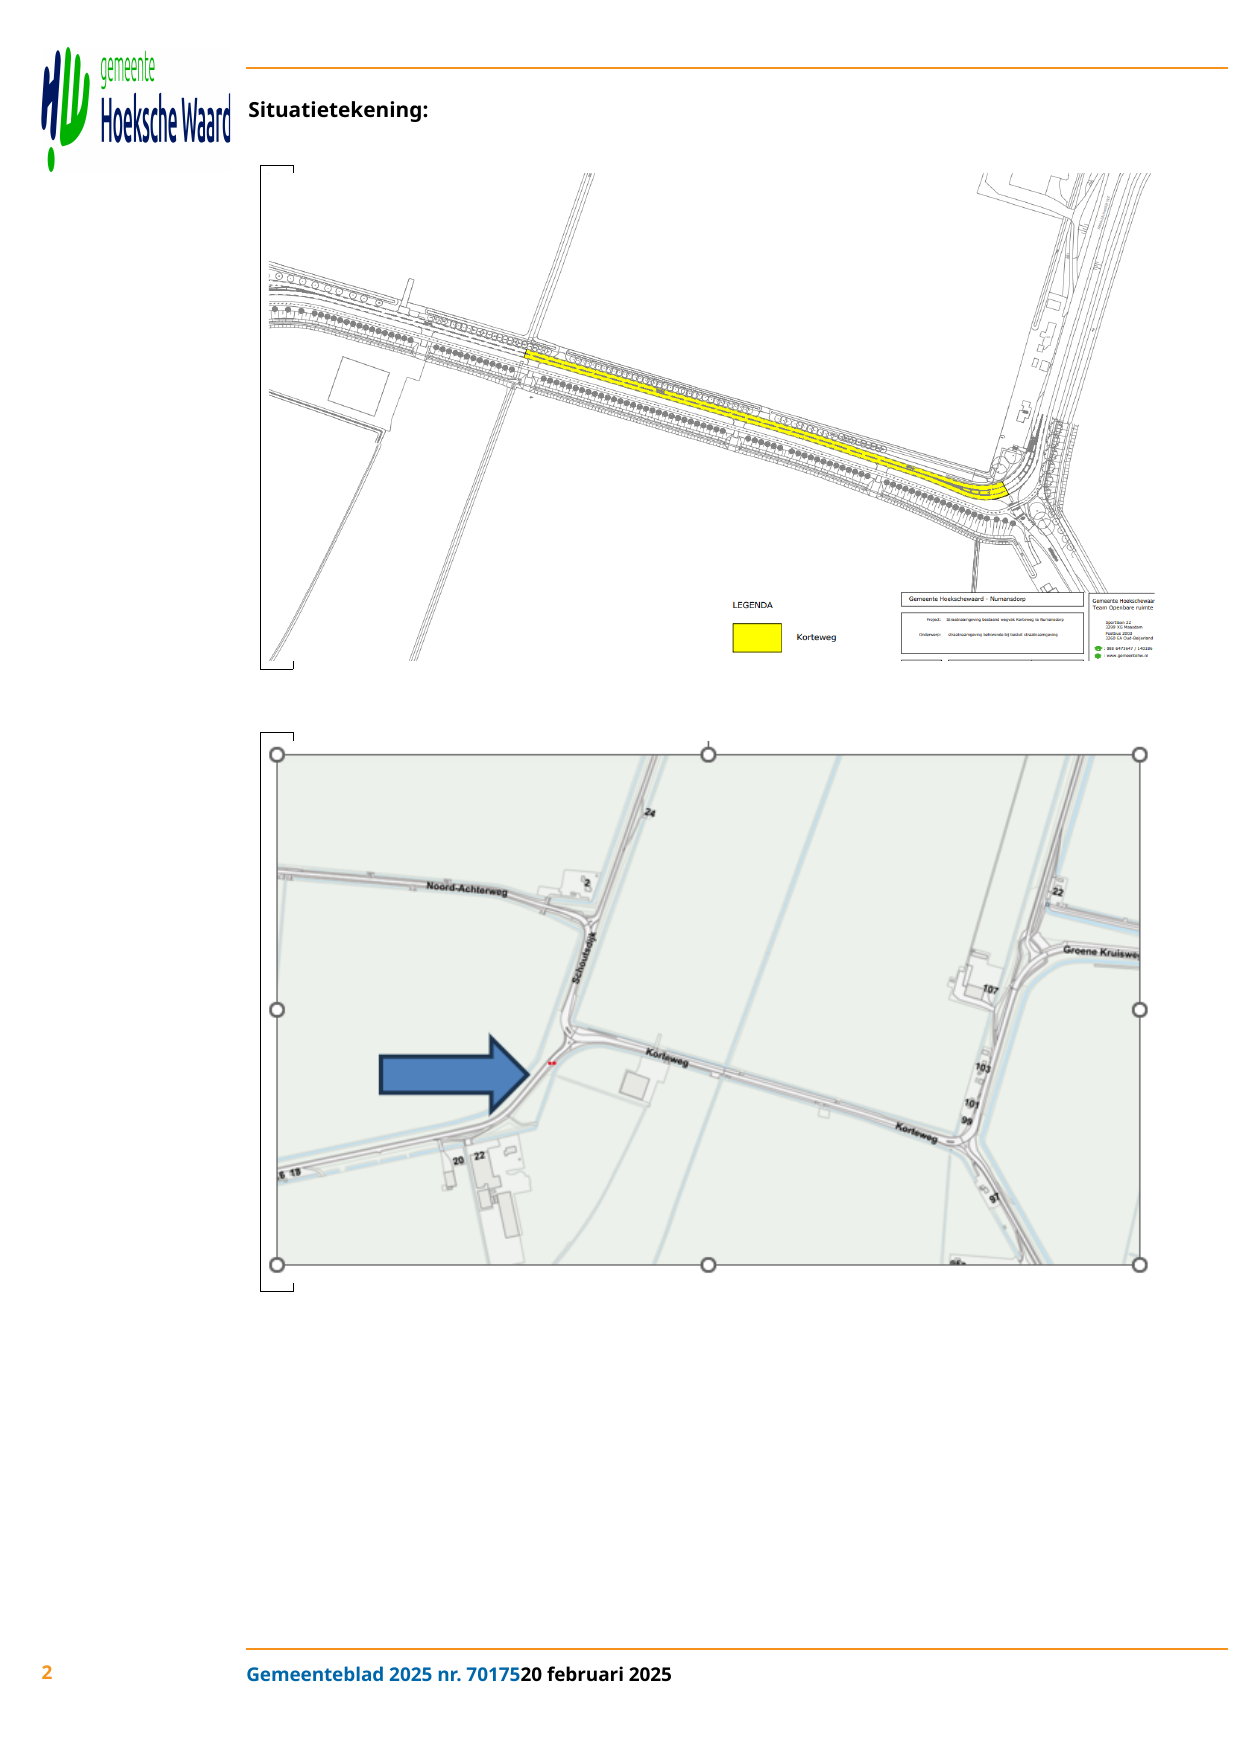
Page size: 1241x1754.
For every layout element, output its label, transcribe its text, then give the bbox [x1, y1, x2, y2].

picture [41, 47, 231, 172]
picture [268, 173, 1155, 661]
picture [268, 741, 1155, 1283]
text Situatietekening: [248, 95, 1152, 123]
